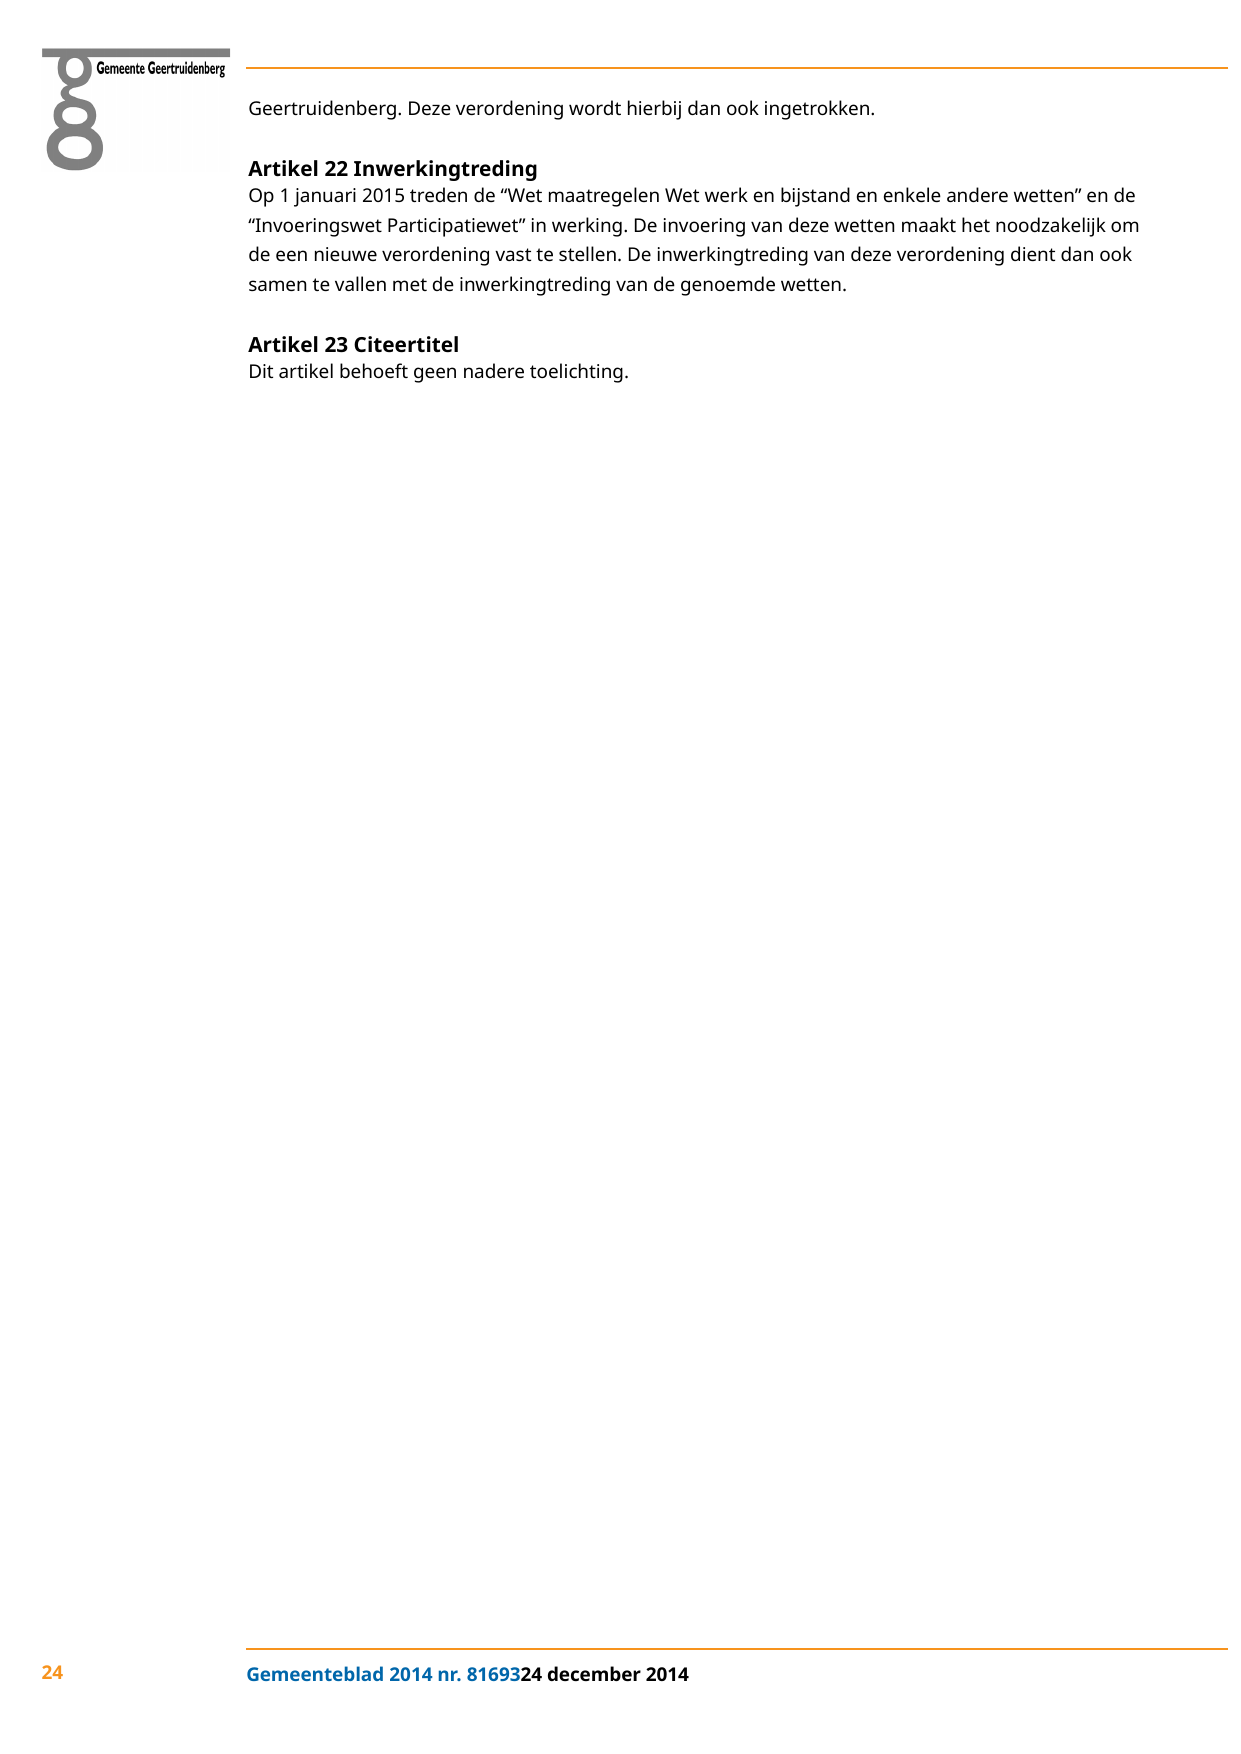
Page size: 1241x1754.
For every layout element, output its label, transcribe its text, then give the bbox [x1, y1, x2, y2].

text Dit artikel behoeft geen nadere toelichting. [248, 359, 1152, 384]
text Artikel 22 Inwerkingtreding [248, 154, 1152, 182]
text Op 1 januari 2015 treden de “Wet maatregelen Wet werk en bijstand en enkele andere wetten” en de “Invoeringswet Participatiewet” in werking. De invoering van deze wetten maakt het noodzakelijk om de een nieuwe verordening vast te stellen. De inwerkingtreding van deze verordening dient dan ook samen te vallen met de inwerkingtreding van de genoemde wetten. [248, 182, 1152, 297]
text Geertruidenberg. Deze verordening wordt hierbij dan ook ingetrokken. [248, 95, 1152, 121]
text Artikel 23 Citeertitel [248, 330, 1152, 359]
picture [41, 47, 231, 172]
